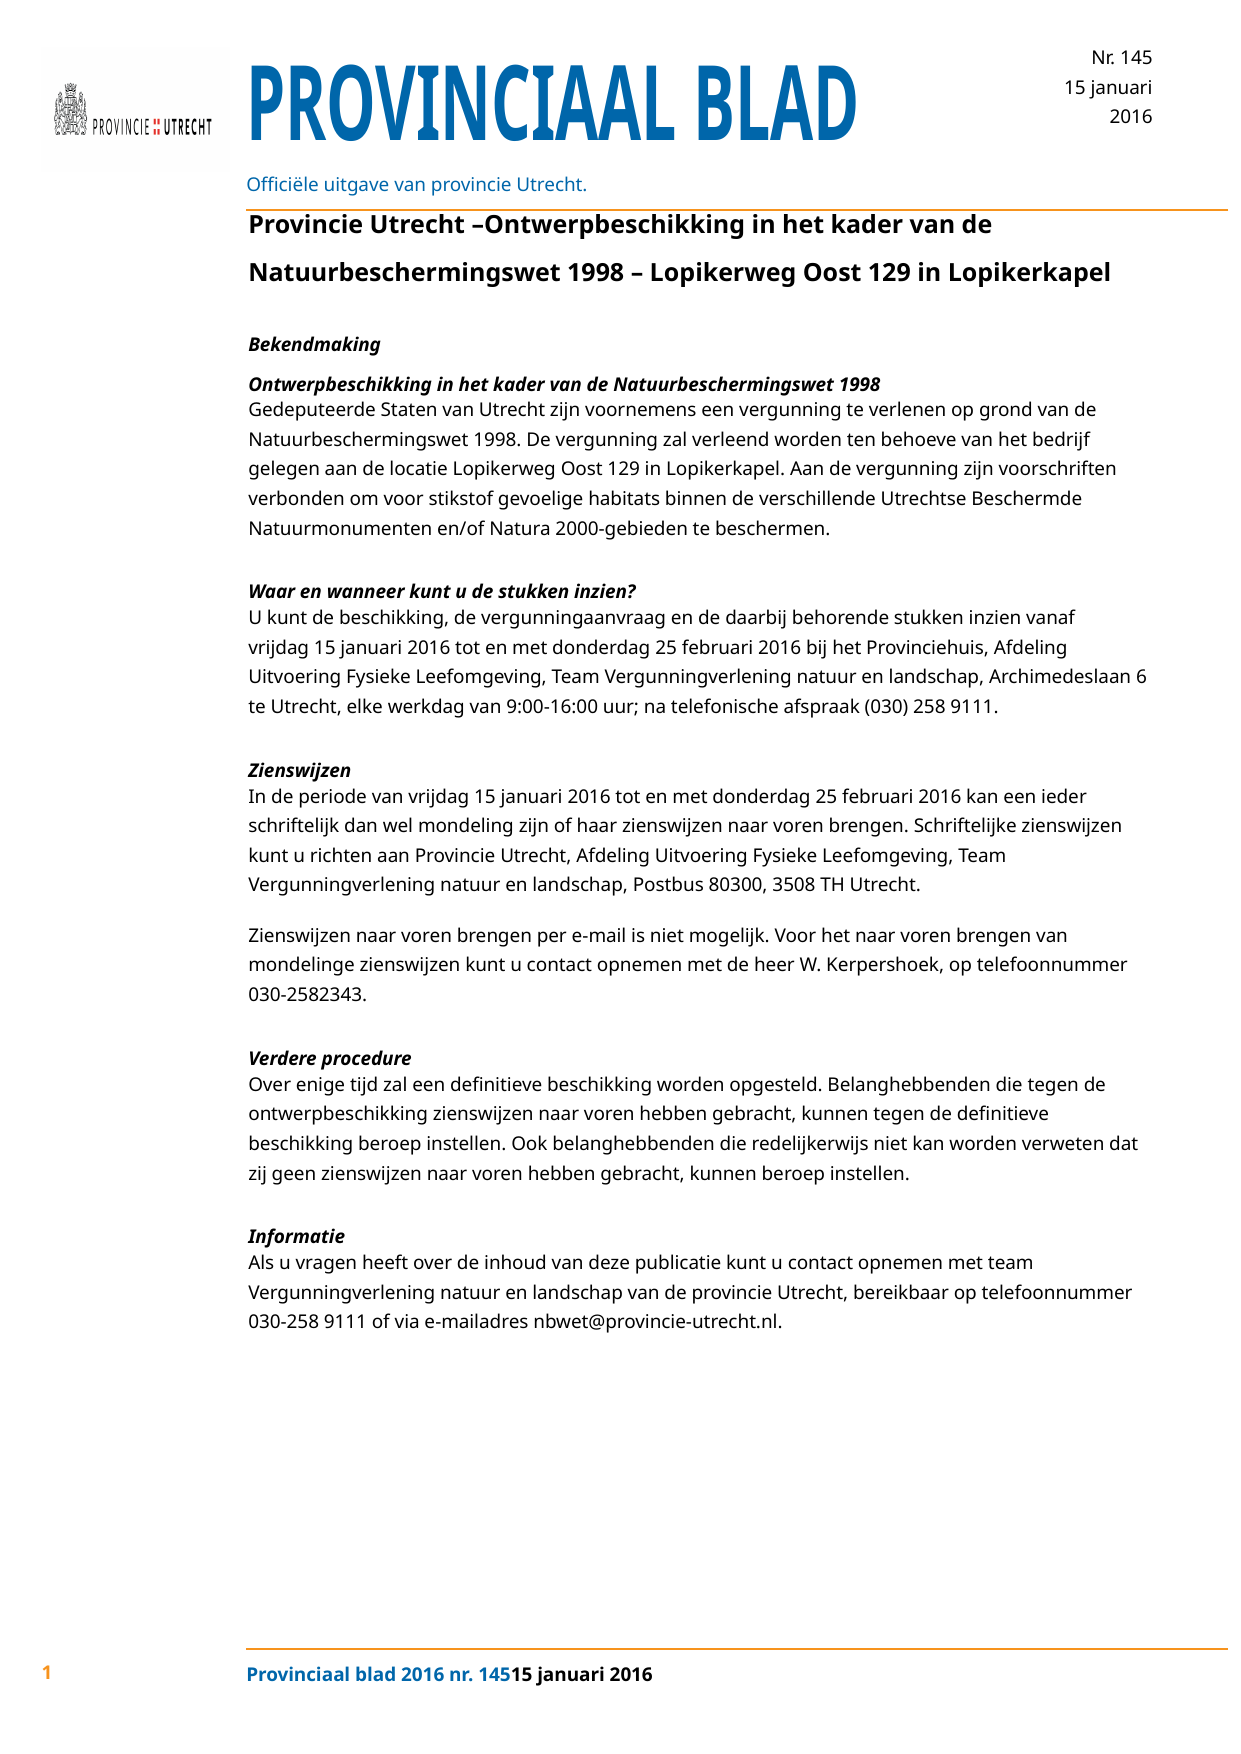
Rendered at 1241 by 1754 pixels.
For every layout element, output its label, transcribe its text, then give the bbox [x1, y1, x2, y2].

text Ontwerpbeschikking in het kader van de Natuurbeschermingswet 1998 [248, 371, 1152, 396]
text Provincie Utrecht –Ontwerpbeschikking in het kader van de Natuurbeschermingswet 1998 – Lopikerweg Oost 129 in Lopikerkapel [248, 211, 1152, 288]
text Waar en wanneer kunt u de stukken inzien? [248, 579, 1152, 604]
text Zienswijzen naar voren brengen per e-mail is niet mogelijk. Voor het naar voren brengen van mondelinge zienswijzen kunt u contact opnemen met de heer W. Kerpershoek, op telefoonnummer 030-2582343. [248, 922, 1152, 1007]
text Gedeputeerde Staten van Utrecht zijn voornemens een vergunning te verlenen op grond van de Natuurbeschermingswet 1998. De vergunning zal verleend worden ten behoeve van het bedrijf gelegen aan de locatie Lopikerweg Oost 129 in Lopikerkapel. Aan de vergunning zijn voorschriften verbonden om voor stikstof gevoelige habitats binnen de verschillende Utrechtse Beschermde Natuurmonumenten en/of Natura 2000-gebieden te beschermen. [248, 396, 1152, 541]
text Verdere procedure [248, 1045, 1152, 1071]
text In de periode van vrijdag 15 januari 2016 tot en met donderdag 25 februari 2016 kan een ieder schriftelijk dan wel mondeling zijn of haar zienswijzen naar voren brengen. Schriftelijke zienswijzen kunt u richten aan Provincie Utrecht, Afdeling Uitvoering Fysieke Leefomgeving, Team Vergunningverlening natuur en landschap, Postbus 80300, 3508 TH Utrecht. [248, 783, 1152, 897]
text Bekendmaking [248, 331, 1152, 357]
text U kunt de beschikking, de vergunningaanvraag en de daarbij behorende stukken inzien vanaf vrijdag 15 januari 2016 tot en met donderdag 25 februari 2016 bij het Provinciehuis, Afdeling Uitvoering Fysieke Leefomgeving, Team Vergunningverlening natuur en landschap, Archimedeslaan 6 te Utrecht, elke werkdag van 9:00-16:00 uur; na telefonische afspraak (030) 258 9111. [248, 604, 1152, 719]
picture [41, 47, 231, 172]
text Informatie [248, 1224, 1152, 1249]
text Over enige tijd zal een definitieve beschikking worden opgesteld. Belanghebbenden die tegen de ontwerpbeschikking zienswijzen naar voren hebben gebracht, kunnen tegen de definitieve beschikking beroep instellen. Ook belanghebbenden die redelijkerwijs niet kan worden verweten dat zij geen zienswijzen naar voren hebben gebracht, kunnen beroep instellen. [248, 1071, 1152, 1185]
text Zienswijzen [248, 757, 1152, 783]
text Als u vragen heeft over de inhoud van deze publicatie kunt u contact opnemen met team Vergunningverlening natuur en landschap van de provincie Utrecht, bereikbaar op telefoonnummer 030-258 9111 of via e-mailadres nbwet@provincie-utrecht.nl. [248, 1249, 1152, 1334]
